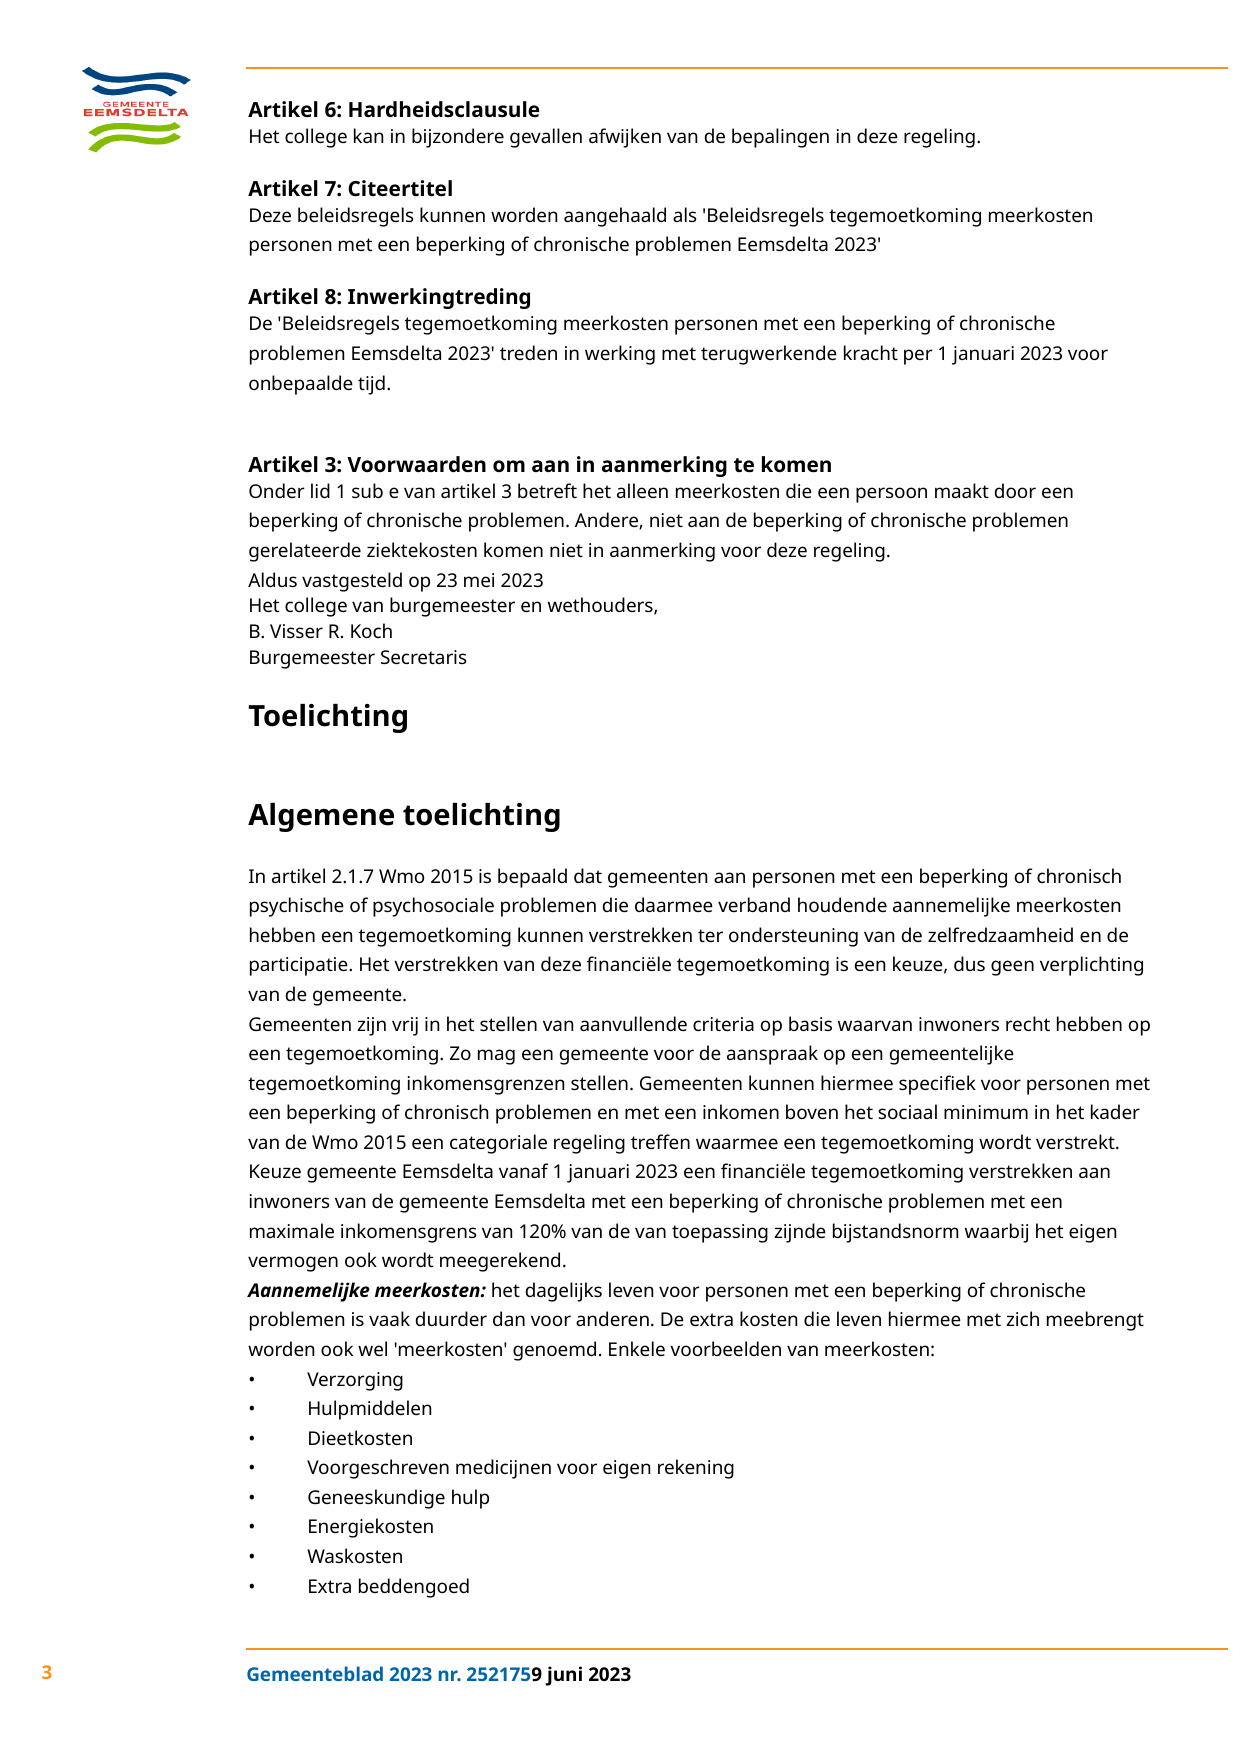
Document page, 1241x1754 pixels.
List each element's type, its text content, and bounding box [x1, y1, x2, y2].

list Energiekosten [248, 1514, 1152, 1539]
text Gemeenten zijn vrij in het stellen van aanvullende criteria op basis waarvan inwoners recht hebben op een tegemoetkoming. Zo mag een gemeente voor de aanspraak op een gemeentelijke tegemoetkoming inkomensgrenzen stellen. Gemeenten kunnen hiermee specifiek voor personen met een beperking of chronisch problemen en met een inkomen boven het sociaal minimum in het kader van de Wmo 2015 een categoriale regeling treffen waarmee een tegemoetkoming wordt verstrekt. [248, 1011, 1152, 1155]
text Het college kan in bijzondere gevallen afwijken van de bepalingen in deze regeling. [248, 123, 1152, 149]
text Aannemelijke meerkosten: het dagelijks leven voor personen met een beperking of chronische problemen is vaak duurder dan voor anderen. De extra kosten die leven hiermee met zich meebrengt worden ook wel 'meerkosten' genoemd. Enkele voorbeelden van meerkosten: [248, 1277, 1152, 1362]
text Algemene toelichting [248, 794, 1152, 834]
text Toelichting [248, 696, 1152, 735]
list Hulpmiddelen [248, 1395, 1152, 1421]
text Burgemeester Secretaris [248, 644, 1152, 670]
text In artikel 2.1.7 Wmo 2015 is bepaald dat gemeenten aan personen met een beperking of chronisch psychische of psychosociale problemen die daarmee verband houdende aannemelijke meerkosten hebben een tegemoetkoming kunnen verstrekken ter ondersteuning van de zelfredzaamheid en de participatie. Het verstrekken van deze financiële tegemoetkoming is een keuze, dus geen verplichting van de gemeente. [248, 863, 1152, 1007]
text Het college van burgemeester en wethouders, [248, 593, 1152, 618]
list Waskosten [248, 1543, 1152, 1569]
list Extra beddengoed [248, 1573, 1152, 1598]
text B. Visser R. Koch [248, 618, 1152, 644]
text Artikel 3: Voorwaarden om aan in aanmerking te komen [248, 450, 1152, 478]
text De 'Beleidsregels tegemoetkoming meerkosten personen met een beperking of chronische problemen Eemsdelta 2023' treden in werking met terugwerkende kracht per 1 januari 2023 voor onbepaalde tijd. [248, 311, 1152, 395]
text Deze beleidsregels kunnen worden aangehaald als 'Beleidsregels tegemoetkoming meerkosten personen met een beperking of chronische problemen Eemsdelta 2023' [248, 202, 1152, 257]
text Keuze gemeente Eemsdelta vanaf 1 januari 2023 een financiële tegemoetkoming verstrekken aan inwoners van de gemeente Eemsdelta met een beperking of chronische problemen met een maximale inkomensgrens van 120% van de van toepassing zijnde bijstandsnorm waarbij het eigen vermogen ook wordt meegerekend. [248, 1159, 1152, 1273]
list Verzorging [248, 1366, 1152, 1391]
text Aldus vastgesteld op 23 mei 2023 [248, 567, 1152, 593]
text Artikel 8: Inwerkingtreding [248, 282, 1152, 311]
list Voorgeschreven medicijnen voor eigen rekening [248, 1454, 1152, 1480]
text Artikel 6: Hardheidsclausule [248, 95, 1152, 123]
text Onder lid 1 sub e van artikel 3 betreft het alleen meerkosten die een persoon maakt door een beperking of chronische problemen. Andere, niet aan de beperking of chronische problemen gerelateerde ziektekosten komen niet in aanmerking voor deze regeling. [248, 478, 1152, 563]
picture [41, 47, 231, 172]
list Geneeskundige hulp [248, 1484, 1152, 1510]
list Dieetkosten [248, 1425, 1152, 1451]
text Artikel 7: Citeertitel [248, 174, 1152, 202]
